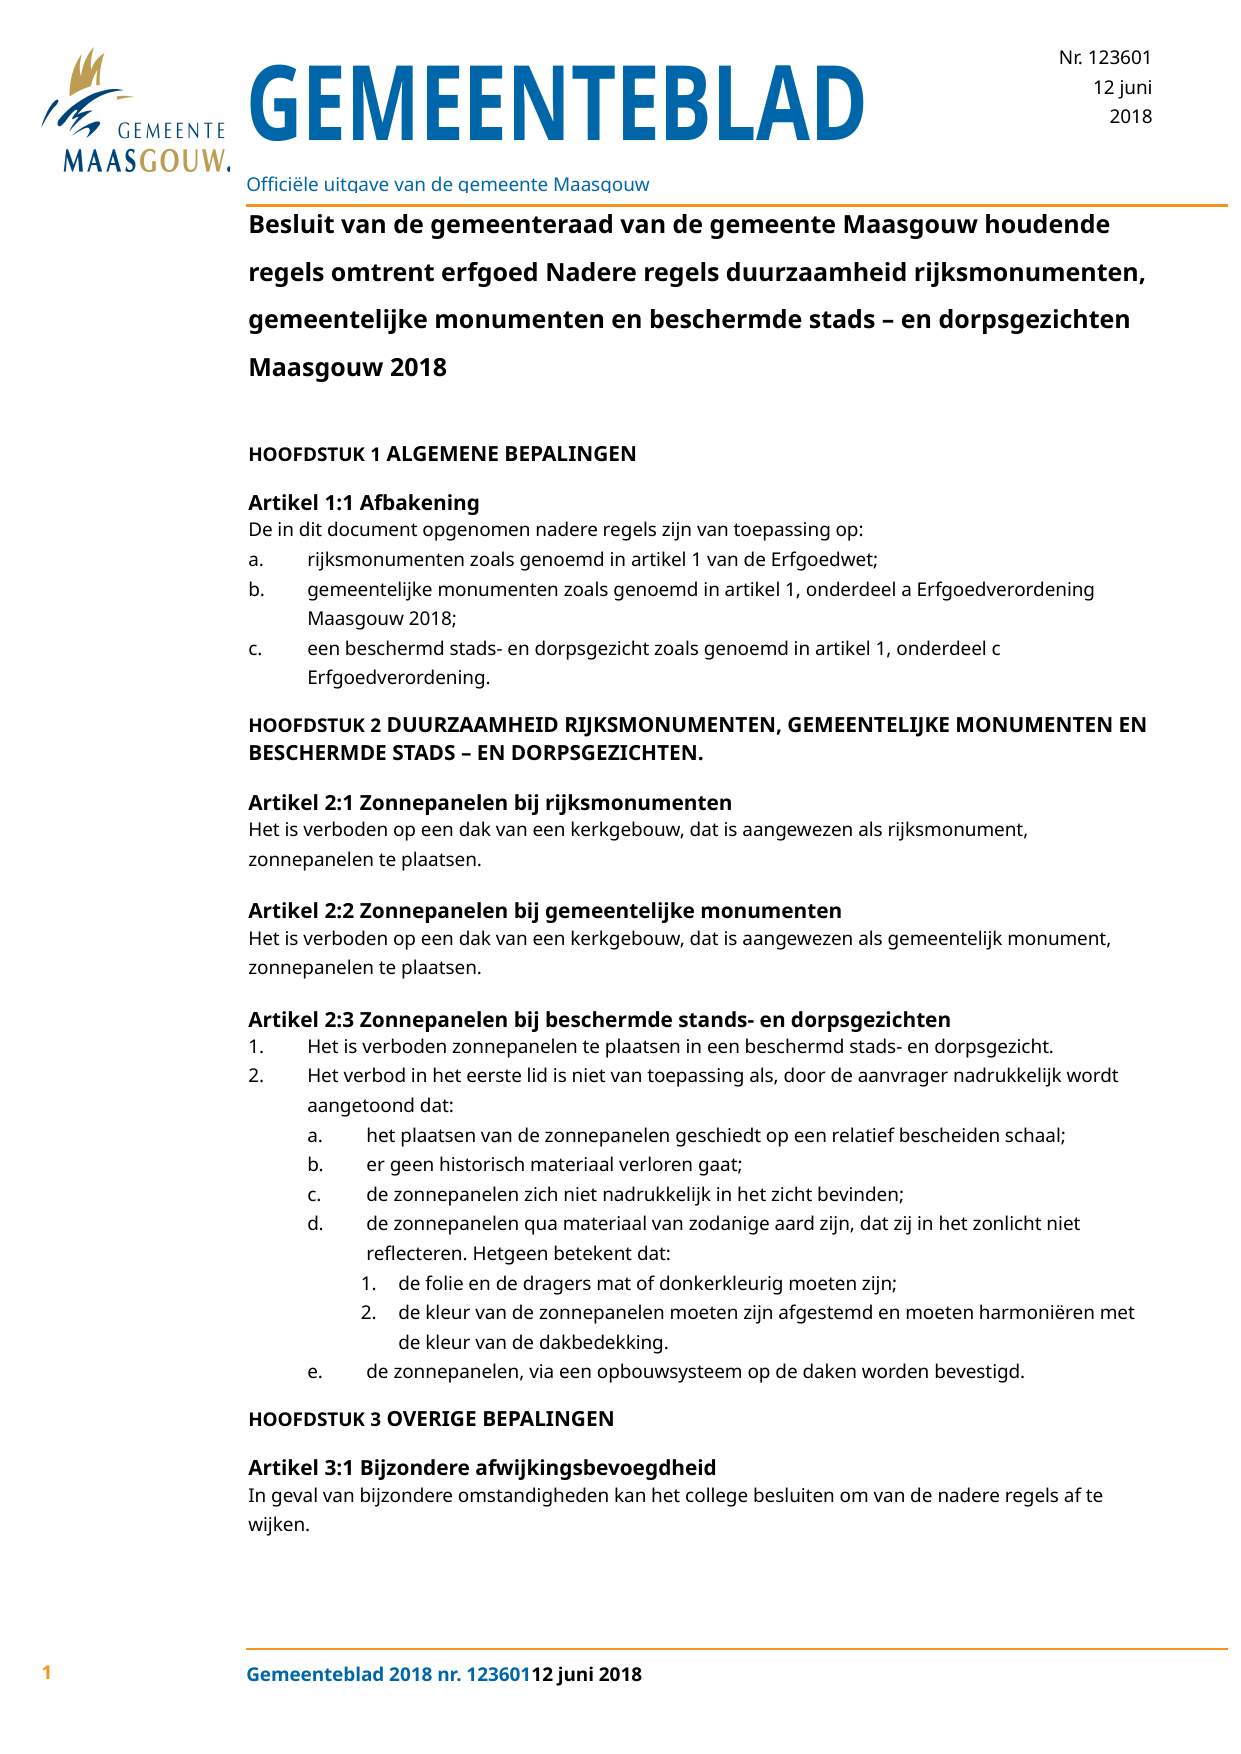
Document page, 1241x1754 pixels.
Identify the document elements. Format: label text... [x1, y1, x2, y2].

list de zonnepanelen zich niet nadrukkelijk in het zicht bevinden; [307, 1181, 1152, 1207]
text In geval van bijzondere omstandigheden kan het college besluiten om van de nadere regels af te wijken. [248, 1482, 1152, 1537]
list rijksmonumenten zoals genoemd in artikel 1 van de Erfgoedwet; [248, 546, 1152, 572]
text HOOFDSTUK 3 OVERIGE BEPALINGEN [248, 1404, 1152, 1433]
list de zonnepanelen, via een opbouwsysteem op de daken worden bevestigd. [307, 1358, 1152, 1384]
text Artikel 3:1 Bijzondere afwijkingsbevoegdheid [248, 1453, 1152, 1482]
list de zonnepanelen qua materiaal van zodanige aard zijn, dat zij in het zonlicht niet reflecteren. Hetgeen betekent dat: [307, 1211, 1152, 1266]
list het plaatsen van de zonnepanelen geschiedt op een relatief bescheiden schaal; [307, 1122, 1152, 1148]
list Het verbod in het eerste lid is niet van toepassing als, door de aanvrager nadrukkelijk wordt aangetoond dat: [248, 1063, 1152, 1118]
text HOOFDSTUK 2 DUURZAAMHEID RIJKSMONUMENTEN, GEMEENTELIJKE MONUMENTEN EN BESCHERMDE STADS – EN DORPSGEZICHTEN. [248, 710, 1152, 767]
text Het is verboden op een dak van een kerkgebouw, dat is aangewezen als rijksmonument, zonnepanelen te plaatsen. [248, 816, 1152, 872]
list er geen historisch materiaal verloren gaat; [307, 1151, 1152, 1177]
text Het is verboden op een dak van een kerkgebouw, dat is aangewezen als gemeentelijk monument, zonnepanelen te plaatsen. [248, 925, 1152, 980]
picture [41, 47, 231, 172]
list een beschermd stads- en dorpsgezicht zoals genoemd in artikel 1, onderdeel c Erfgoedverordening. [248, 635, 1152, 690]
text HOOFDSTUK 1 ALGEMENE BEPALINGEN [248, 439, 1152, 467]
text Artikel 2:1 Zonnepanelen bij rijksmonumenten [248, 788, 1152, 816]
text Besluit van de gemeenteraad van de gemeente Maasgouw houdende regels omtrent erfgoed Nadere regels duurzaamheid rijksmonumenten, gemeentelijke monumenten en beschermde stads – en dorpsgezichten Maasgouw 2018 [248, 207, 1152, 384]
list de kleur van de zonnepanelen moeten zijn afgestemd en moeten harmoniëren met de kleur van de dakbedekking. [361, 1299, 1152, 1355]
list de folie en de dragers mat of donkerkleurig moeten zijn; [361, 1270, 1152, 1296]
text Artikel 2:2 Zonnepanelen bij gemeentelijke monumenten [248, 896, 1152, 925]
text Artikel 2:3 Zonnepanelen bij beschermde stands- en dorpsgezichten [248, 1005, 1152, 1033]
list Het is verboden zonnepanelen te plaatsen in een beschermd stads- en dorpsgezicht. [248, 1033, 1152, 1059]
text De in dit document opgenomen nadere regels zijn van toepassing op: [248, 517, 1152, 542]
text Artikel 1:1 Afbakening [248, 488, 1152, 517]
list gemeentelijke monumenten zoals genoemd in artikel 1, onderdeel a Erfgoedverordening Maasgouw 2018; [248, 576, 1152, 631]
